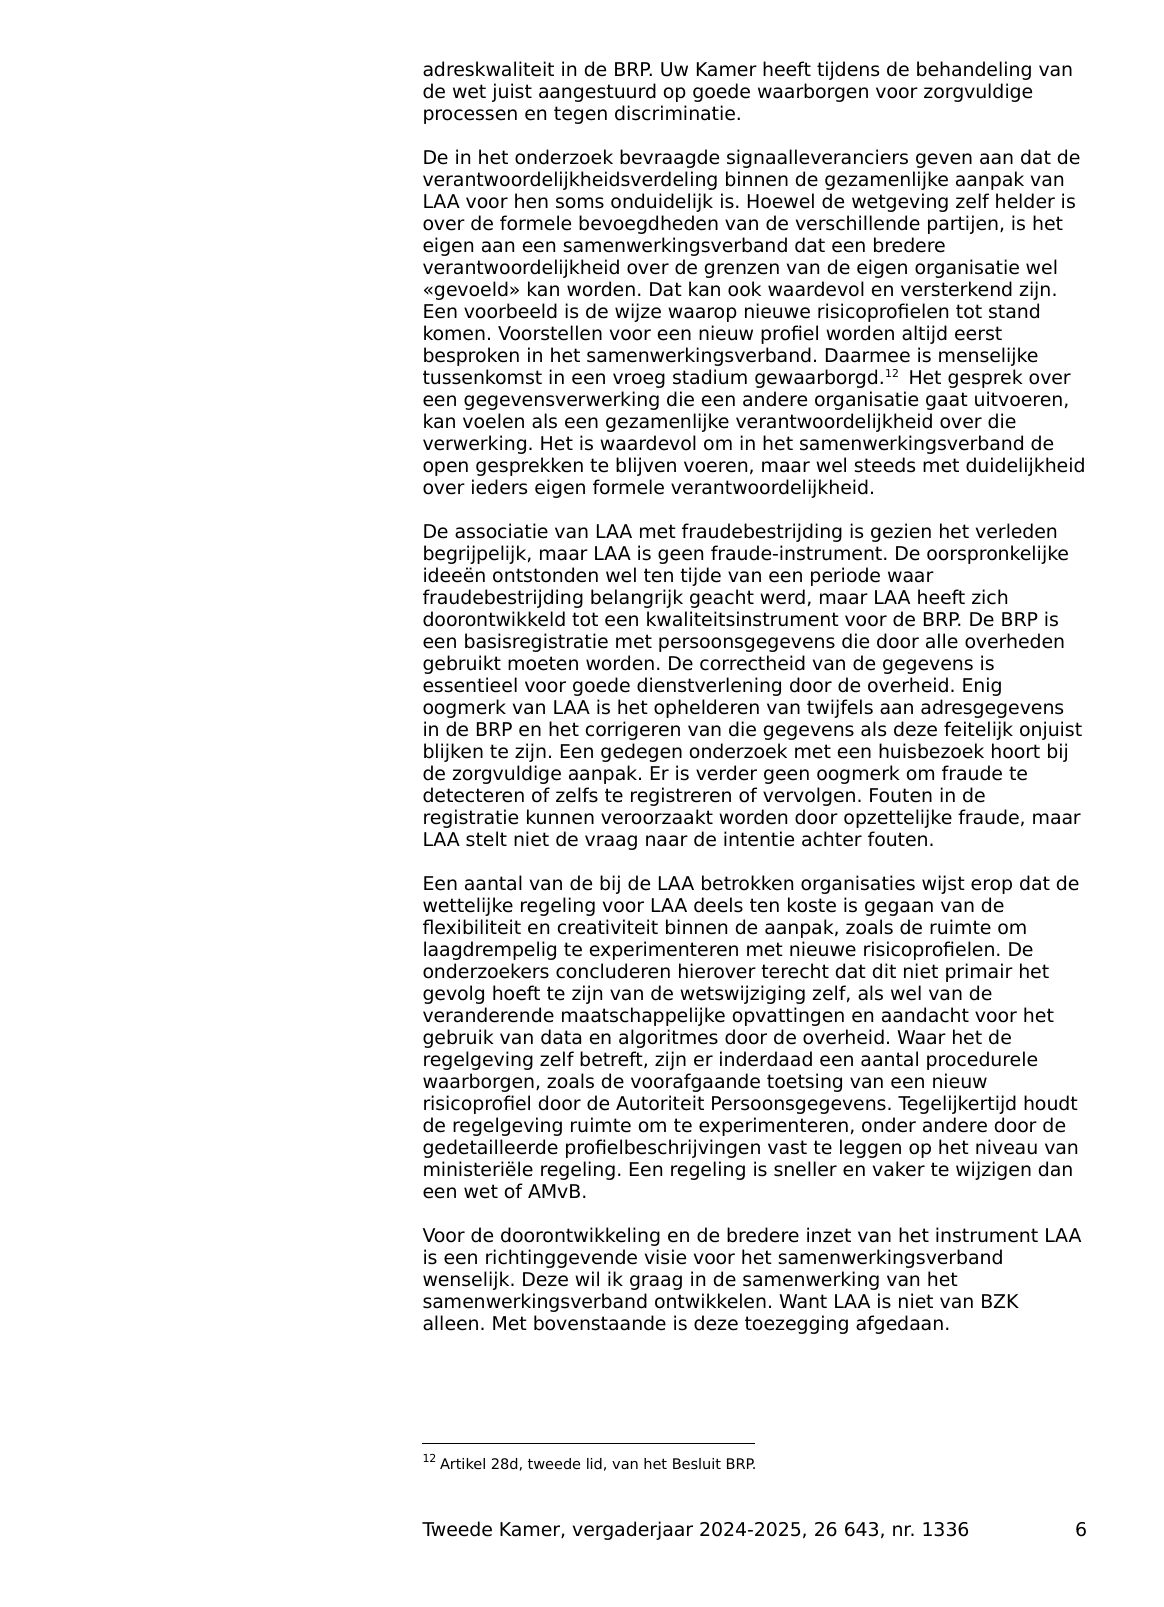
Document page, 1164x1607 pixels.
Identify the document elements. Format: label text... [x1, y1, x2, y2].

text De associatie van LAA met fraudebestrijding is gezien het verleden begrijpelijk, maar LAA is geen fraude-instrument. De oorspronkelijke ideeën ontstonden wel ten tijde van een periode waar fraudebestrijding belangrijk geacht werd, maar LAA heeft zich doorontwikkeld tot een kwaliteitsinstrument voor de BRP. De BRP is een basisregistratie met persoonsgegevens die door alle overheden gebruikt moeten worden. De correctheid van de gegevens is essentieel voor goede dienstverlening door de overheid. Enig oogmerk van LAA is het ophelderen van twijfels aan adresgegevens in de BRP en het corrigeren van die gegevens als deze feitelijk onjuist blijken te zijn. Een gedegen onderzoek met een huisbezoek hoort bij de zorgvuldige aanpak. Er is verder geen oogmerk om fraude te detecteren of zelfs te registreren of vervolgen. Fouten in de registratie kunnen veroorzaakt worden door opzettelijke fraude, maar LAA stelt niet de vraag naar de intentie achter fouten. [422, 521, 1087, 851]
text adreskwaliteit in de BRP. Uw Kamer heeft tijdens de behandeling van de wet juist aangestuurd op goede waarborgen voor zorgvuldige processen en tegen discriminatie. [422, 59, 1087, 125]
text Voor de doorontwikkeling en de bredere inzet van het instrument LAA is een richtinggevende visie voor het samenwerkingsverband wenselijk. Deze wil ik graag in de samenwerking van het samenwerkingsverband ontwikkelen. Want LAA is niet van BZK alleen. Met bovenstaande is deze toezegging afgedaan. [422, 1225, 1087, 1335]
text Artikel 28d, tweede lid, van het Besluit BRP. [422, 1452, 1087, 1474]
text De in het onderzoek bevraagde signaalleveranciers geven aan dat de verantwoordelijkheidsverdeling binnen de gezamenlijke aanpak van LAA voor hen soms onduidelijk is. Hoewel de wetgeving zelf helder is over de formele bevoegdheden van de verschillende partijen, is het eigen aan een samenwerkingsverband dat een bredere verantwoordelijkheid over de grenzen van de eigen organisatie wel «gevoeld» kan worden. Dat kan ook waardevol en versterkend zijn. Een voorbeeld is de wijze waarop nieuwe risicoprofielen tot stand komen. Voorstellen voor een nieuw profiel worden altijd eerst besproken in het samenwerkingsverband. Daarmee is menselijke tussenkomst in een vroeg stadium gewaarborgd. Het gesprek over een gegevensverwerking die een andere organisatie gaat uitvoeren, kan voelen als een gezamenlijke verantwoordelijkheid over die verwerking. Het is waardevol om in het samenwerkingsverband de open gesprekken te blijven voeren, maar wel steeds met duidelijkheid over ieders eigen formele verantwoordelijkheid. [422, 147, 1087, 499]
text Een aantal van de bij de LAA betrokken organisaties wijst erop dat de wettelijke regeling voor LAA deels ten koste is gegaan van de flexibiliteit en creativiteit binnen de aanpak, zoals de ruimte om laagdrempelig te experimenteren met nieuwe risicoprofielen. De onderzoekers concluderen hierover terecht dat dit niet primair het gevolg hoeft te zijn van de wetswijziging zelf, als wel van de veranderende maatschappelijke opvattingen en aandacht voor het gebruik van data en algoritmes door de overheid. Waar het de regelgeving zelf betreft, zijn er inderdaad een aantal procedurele waarborgen, zoals de voorafgaande toetsing van een nieuw risicoprofiel door de Autoriteit Persoonsgegevens. Tegelijkertijd houdt de regelgeving ruimte om te experimenteren, onder andere door de gedetailleerde profielbeschrijvingen vast te leggen op het niveau van ministeriële regeling. Een regeling is sneller en vaker te wijzigen dan een wet of AMvB. [422, 873, 1087, 1203]
